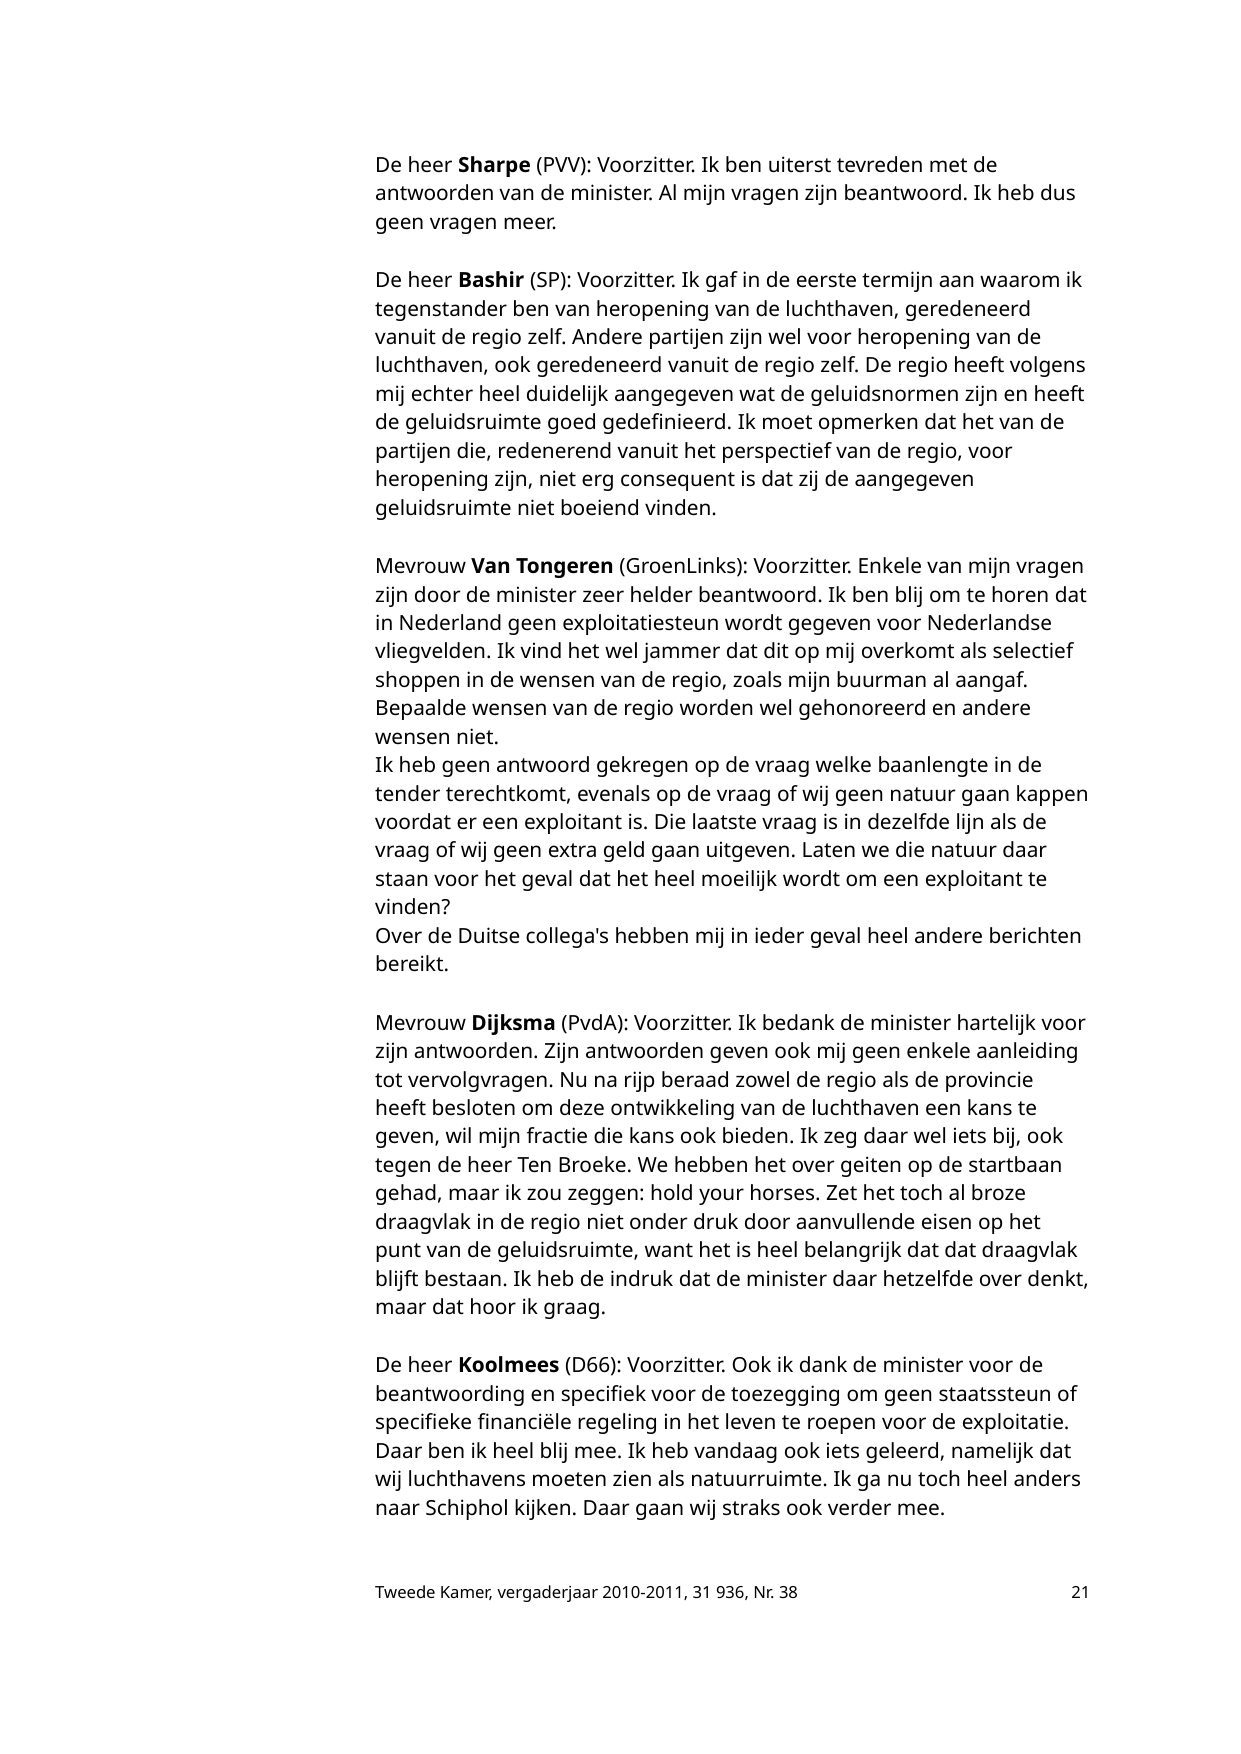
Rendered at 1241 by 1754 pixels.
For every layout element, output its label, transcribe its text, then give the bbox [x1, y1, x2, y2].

text De heer Koolmees (D66): Voorzitter. Ook ik dank de minister voor de beantwoording en specifiek voor de toezegging om geen staatssteun of specifieke financiële regeling in het leven te roepen voor de exploitatie. Daar ben ik heel blij mee. Ik heb vandaag ook iets geleerd, namelijk dat wij luchthavens moeten zien als natuurruimte. Ik ga nu toch heel anders naar Schiphol kijken. Daar gaan wij straks ook verder mee. [375, 1351, 1090, 1521]
text Mevrouw Van Tongeren (GroenLinks): Voorzitter. Enkele van mijn vragen zijn door de minister zeer helder beantwoord. Ik ben blij om te horen dat in Nederland geen exploitatiesteun wordt gegeven voor Nederlandse vliegvelden. Ik vind het wel jammer dat dit op mij overkomt als selectief shoppen in de wensen van de regio, zoals mijn buurman al aangaf. Bepaalde wensen van de regio worden wel gehonoreerd en andere wensen niet. [375, 551, 1090, 750]
text Mevrouw Dijksma (PvdA): Voorzitter. Ik bedank de minister hartelijk voor zijn antwoorden. Zijn antwoorden geven ook mij geen enkele aanleiding tot vervolgvragen. Nu na rijp beraad zowel de regio als de provincie heeft besloten om deze ontwikkeling van de luchthaven een kans te geven, wil mijn fractie die kans ook bieden. Ik zeg daar wel iets bij, ook tegen de heer Ten Broeke. We hebben het over geiten op de startbaan gehad, maar ik zou zeggen: hold your horses. Zet het toch al broze draagvlak in de regio niet onder druk door aanvullende eisen op het punt van de geluidsruimte, want het is heel belangrijk dat dat draagvlak blijft bestaan. Ik heb de indruk dat de minister daar hetzelfde over denkt, maar dat hoor ik graag. [375, 1008, 1090, 1321]
text De heer Sharpe (PVV): Voorzitter. Ik ben uiterst tevreden met de antwoorden van de minister. Al mijn vragen zijn beantwoord. Ik heb dus geen vragen meer. [375, 150, 1090, 235]
text De heer Bashir (SP): Voorzitter. Ik gaf in de eerste termijn aan waarom ik tegenstander ben van heropening van de luchthaven, geredeneerd vanuit de regio zelf. Andere partijen zijn wel voor heropening van de luchthaven, ook geredeneerd vanuit de regio zelf. De regio heeft volgens mij echter heel duidelijk aangegeven wat de geluidsnormen zijn en heeft de geluidsruimte goed gedefinieerd. Ik moet opmerken dat het van de partijen die, redenerend vanuit het perspectief van de regio, voor heropening zijn, niet erg consequent is dat zij de aangegeven geluidsruimte niet boeiend vinden. [375, 265, 1090, 521]
text Over de Duitse collega's hebben mij in ieder geval heel andere berichten bereikt. [375, 921, 1090, 978]
text Ik heb geen antwoord gekregen op de vraag welke baanlengte in de tender terechtkomt, evenals op de vraag of wij geen natuur gaan kappen voordat er een exploitant is. Die laatste vraag is in dezelfde lijn als de vraag of wij geen extra geld gaan uitgeven. Laten we die natuur daar staan voor het geval dat het heel moeilijk wordt om een exploitant te vinden? [375, 750, 1090, 921]
